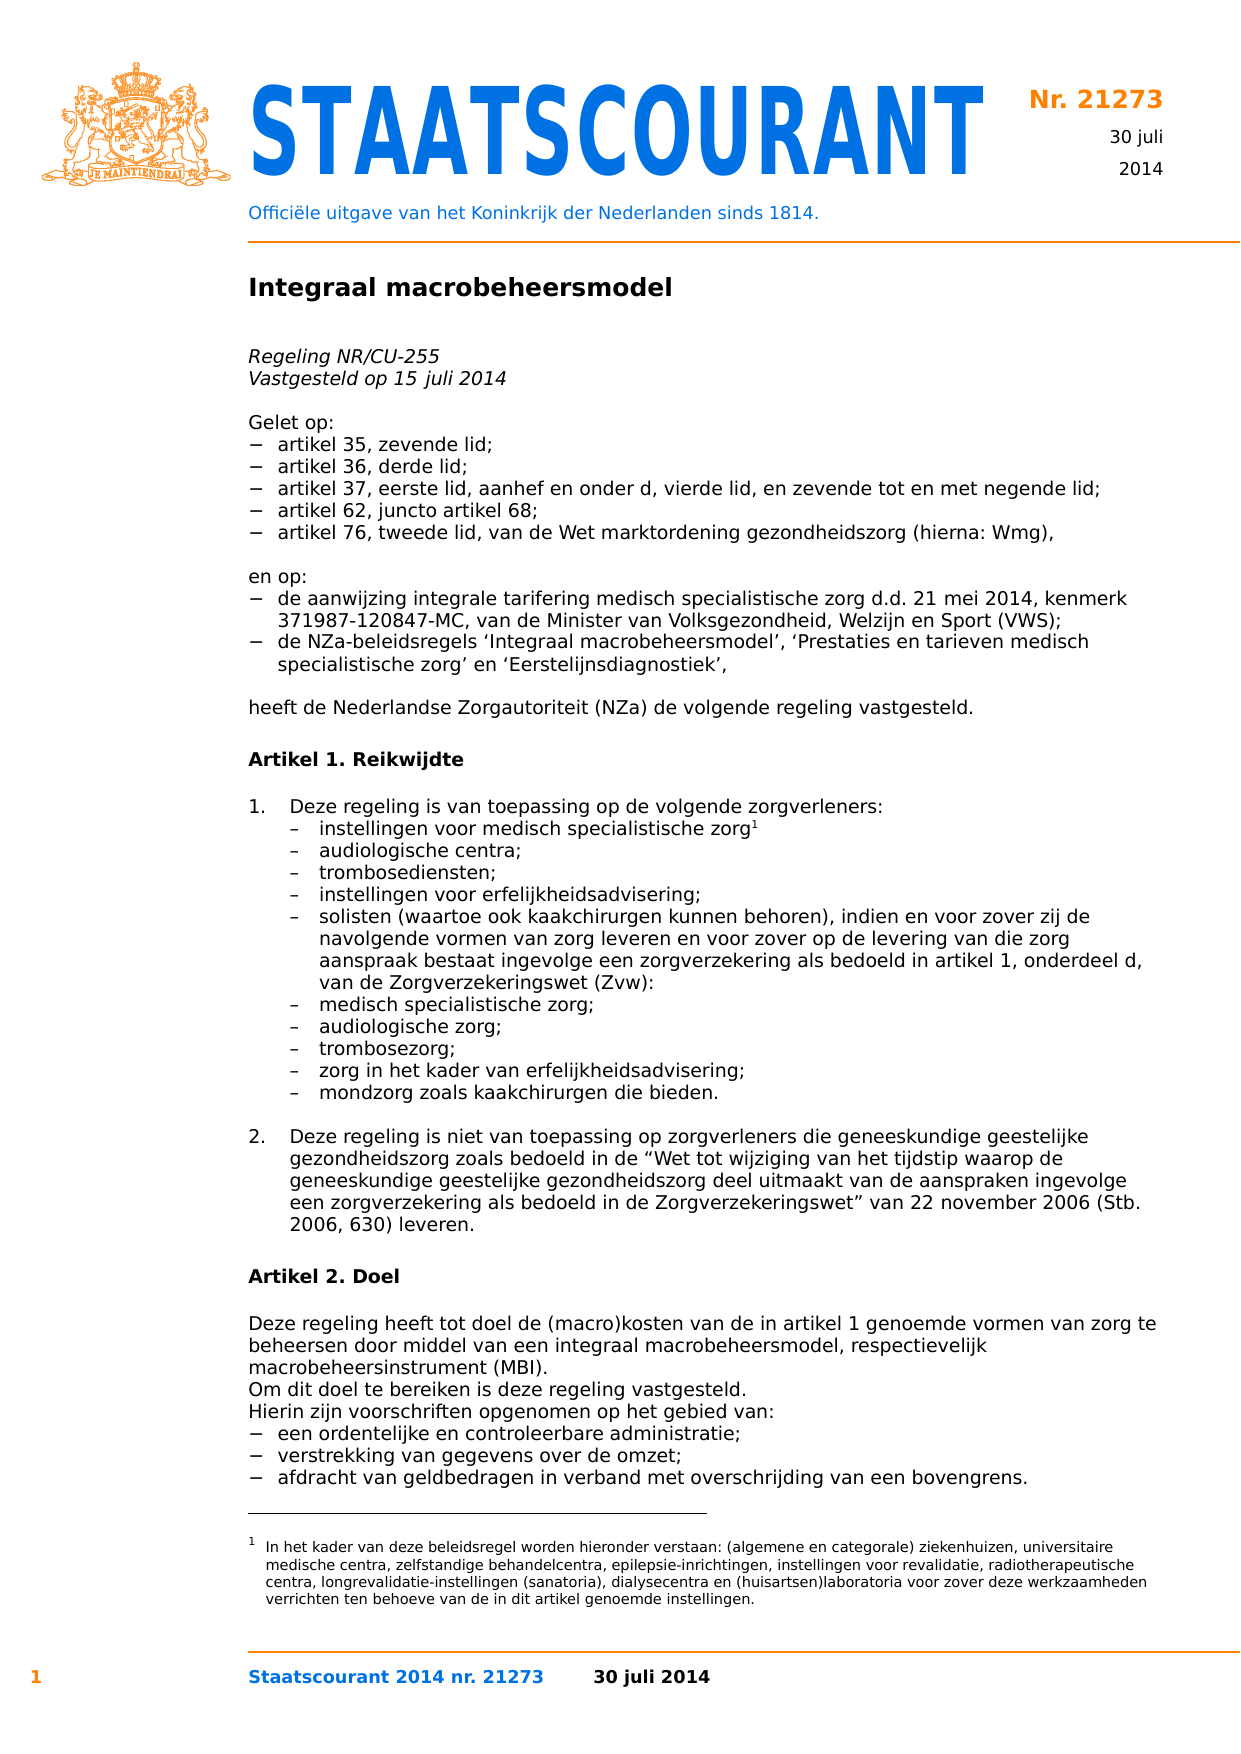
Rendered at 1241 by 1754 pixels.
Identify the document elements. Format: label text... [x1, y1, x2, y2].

table_cell Officiële uitgave van het Koninkrijk der Nederlanden sinds 1814. [248, 203, 1240, 241]
subtitle Artikel 2. Doel [248, 1266, 1163, 1288]
text – audiologische centra; [289, 840, 1163, 862]
text − artikel 37, eerste lid, aanhef en onder d, vierde lid, en zevende tot en met negende lid; [248, 478, 1163, 500]
text – audiologische zorg; [289, 1016, 1163, 1038]
text en op: [248, 566, 1163, 587]
text Vastgesteld op 15 juli 2014 [248, 368, 1163, 390]
text – zorg in het kader van erfelijkheidsadvisering; [289, 1060, 1163, 1082]
text − artikel 76, tweede lid, van de Wet marktordening gezondheidszorg (hierna: Wmg), [248, 522, 1163, 544]
text − artikel 35, zevende lid; [248, 434, 1163, 456]
text − een ordentelijke en controleerbare administratie; [248, 1423, 1163, 1444]
text Hierin zijn voorschriften opgenomen op het gebied van: [248, 1401, 1163, 1423]
text Om dit doel te bereiken is deze regeling vastgesteld. [248, 1379, 1163, 1401]
picture [41, 62, 231, 186]
table_header Nr. 21273 [998, 62, 1240, 121]
text – solisten (waartoe ook kaakchirurgen kunnen behoren), indien en voor zover zij de navolgende vormen van zorg leveren en voor zover op de levering van die zorg aanspraak bestaat ingevolge een zorgverzekering als bedoeld in artikel 1, onderdeel d, van de Zorgverzekeringswet (Zvw): [289, 906, 1163, 994]
text − de aanwijzing integrale tarifering medisch specialistische zorg d.d. 21 mei 2014, kenmerk 371987-120847-MC, van de Minister van Volksgezondheid, Welzijn en Sport (VWS); [248, 587, 1163, 631]
text Gelet op: [248, 412, 1163, 434]
text − artikel 62, juncto artikel 68; [248, 500, 1163, 522]
text – instellingen voor medisch specialistische zorg [289, 818, 1163, 840]
text Regeling NR/CU-255 [248, 346, 1163, 368]
table_header STAATSCOURANT [248, 62, 998, 203]
text − afdracht van geldbedragen in verband met overschrijding van een bovengrens. [248, 1467, 1163, 1488]
table_cell 2014 [998, 153, 1240, 203]
subtitle Integraal macrobeheersmodel [248, 273, 1163, 302]
text – trombosezorg; [289, 1038, 1163, 1060]
text 1. Deze regeling is van toepassing op de volgende zorgverleners: [248, 796, 1163, 818]
text − de NZa-beleidsregels ‘Integraal macrobeheersmodel’, ‘Prestaties en tarieven medisch specialistische zorg’ en ‘Eerstelijnsdiagnostiek’, [248, 631, 1163, 675]
subtitle Artikel 1. Reikwijdte [248, 749, 1163, 771]
text In het kader van deze beleidsregel worden hieronder verstaan: (algemene en categorale) ziekenhuizen, universitaire medische centra, zelfstandige behandelcentra, epilepsie-inrichtingen, instellingen voor revalidatie, radiotherapeutische centra, longrevalidatie-instellingen (sanatoria), dialysecentra en (huisartsen)laboratoria voor zover deze werkzaamheden verrichten ten behoeve van de in dit artikel genoemde instellingen. [248, 1535, 1163, 1608]
table_cell 30 juli [998, 121, 1240, 153]
text heeft de Nederlandse Zorgautoriteit (NZa) de volgende regeling vastgesteld. [248, 697, 1163, 719]
text 2. Deze regeling is niet van toepassing op zorgverleners die geneeskundige geestelijke gezondheidszorg zoals bedoeld in de “Wet tot wijziging van het tijdstip waarop de geneeskundige geestelijke gezondheidszorg deel uitmaakt van de aanspraken ingevolge een zorgverzekering als bedoeld in de Zorgverzekeringswet” van 22 november 2006 (Stb. 2006, 630) leveren. [248, 1126, 1163, 1236]
text – medisch specialistische zorg; [289, 994, 1163, 1016]
text − artikel 36, derde lid; [248, 456, 1163, 478]
table_header [25, 62, 248, 241]
text – mondzorg zoals kaakchirurgen die bieden. [289, 1082, 1163, 1104]
text − verstrekking van gegevens over de omzet; [248, 1444, 1163, 1467]
text Deze regeling heeft tot doel de (macro)kosten van de in artikel 1 genoemde vormen van zorg te beheersen door middel van een integraal macrobeheersmodel, respectievelijk macrobeheersinstrument (MBI). [248, 1313, 1163, 1379]
text – trombosediensten; [289, 862, 1163, 884]
text – instellingen voor erfelijkheidsadvisering; [289, 884, 1163, 906]
